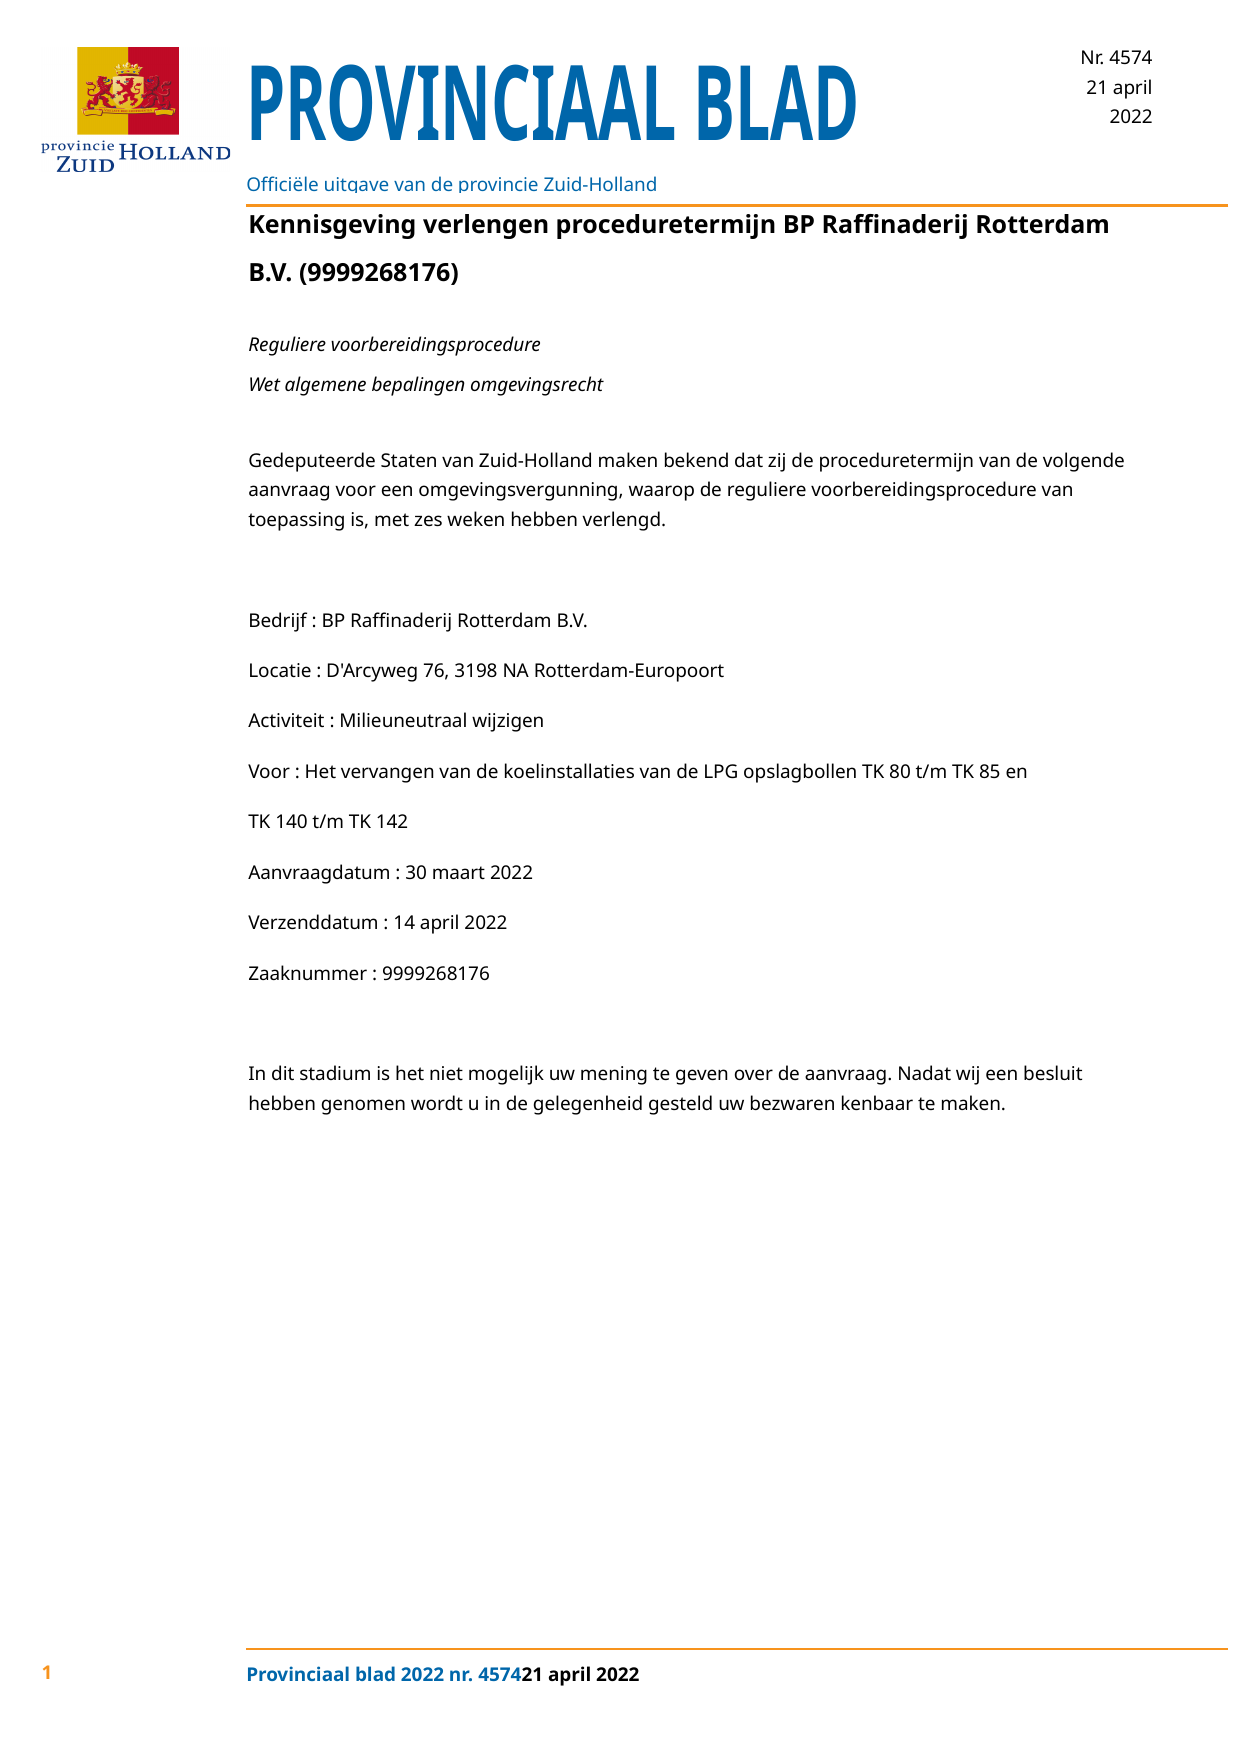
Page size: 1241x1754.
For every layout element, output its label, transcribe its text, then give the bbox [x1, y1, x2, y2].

text Zaaknummer : 9999268176 [248, 960, 1152, 986]
text Verzenddatum : 14 april 2022 [248, 909, 1152, 935]
picture [41, 47, 231, 172]
text In dit stadium is het niet mogelijk uw mening te geven over de aanvraag. Nadat wij een besluit hebben genomen wordt u in de gelegenheid gesteld uw bezwaren kenbaar te maken. [248, 1061, 1152, 1116]
text Aanvraagdatum : 30 maart 2022 [248, 859, 1152, 885]
text Kennisgeving verlengen proceduretermijn BP Raffinaderij Rotterdam B.V. (9999268176) [248, 207, 1152, 288]
text Bedrijf : BP Raffinaderij Rotterdam B.V. [248, 607, 1152, 633]
text Reguliere voorbereidingsprocedure [248, 331, 1152, 357]
text Wet algemene bepalingen omgevingsrecht [248, 371, 1152, 396]
text Voor : Het vervangen van de koelinstallaties van de LPG opslagbollen TK 80 t/m TK 85 en [248, 758, 1152, 784]
text Gedeputeerde Staten van Zuid-Holland maken bekend dat zij de proceduretermijn van de volgende aanvraag voor een omgevingsvergunning, waarop de reguliere voorbereidingsprocedure van toepassing is, met zes weken hebben verlengd. [248, 447, 1152, 532]
text Activiteit : Milieuneutraal wijzigen [248, 708, 1152, 733]
text TK 140 t/m TK 142 [248, 808, 1152, 834]
text Locatie : D'Arcyweg 76, 3198 NA Rotterdam-Europoort [248, 657, 1152, 683]
